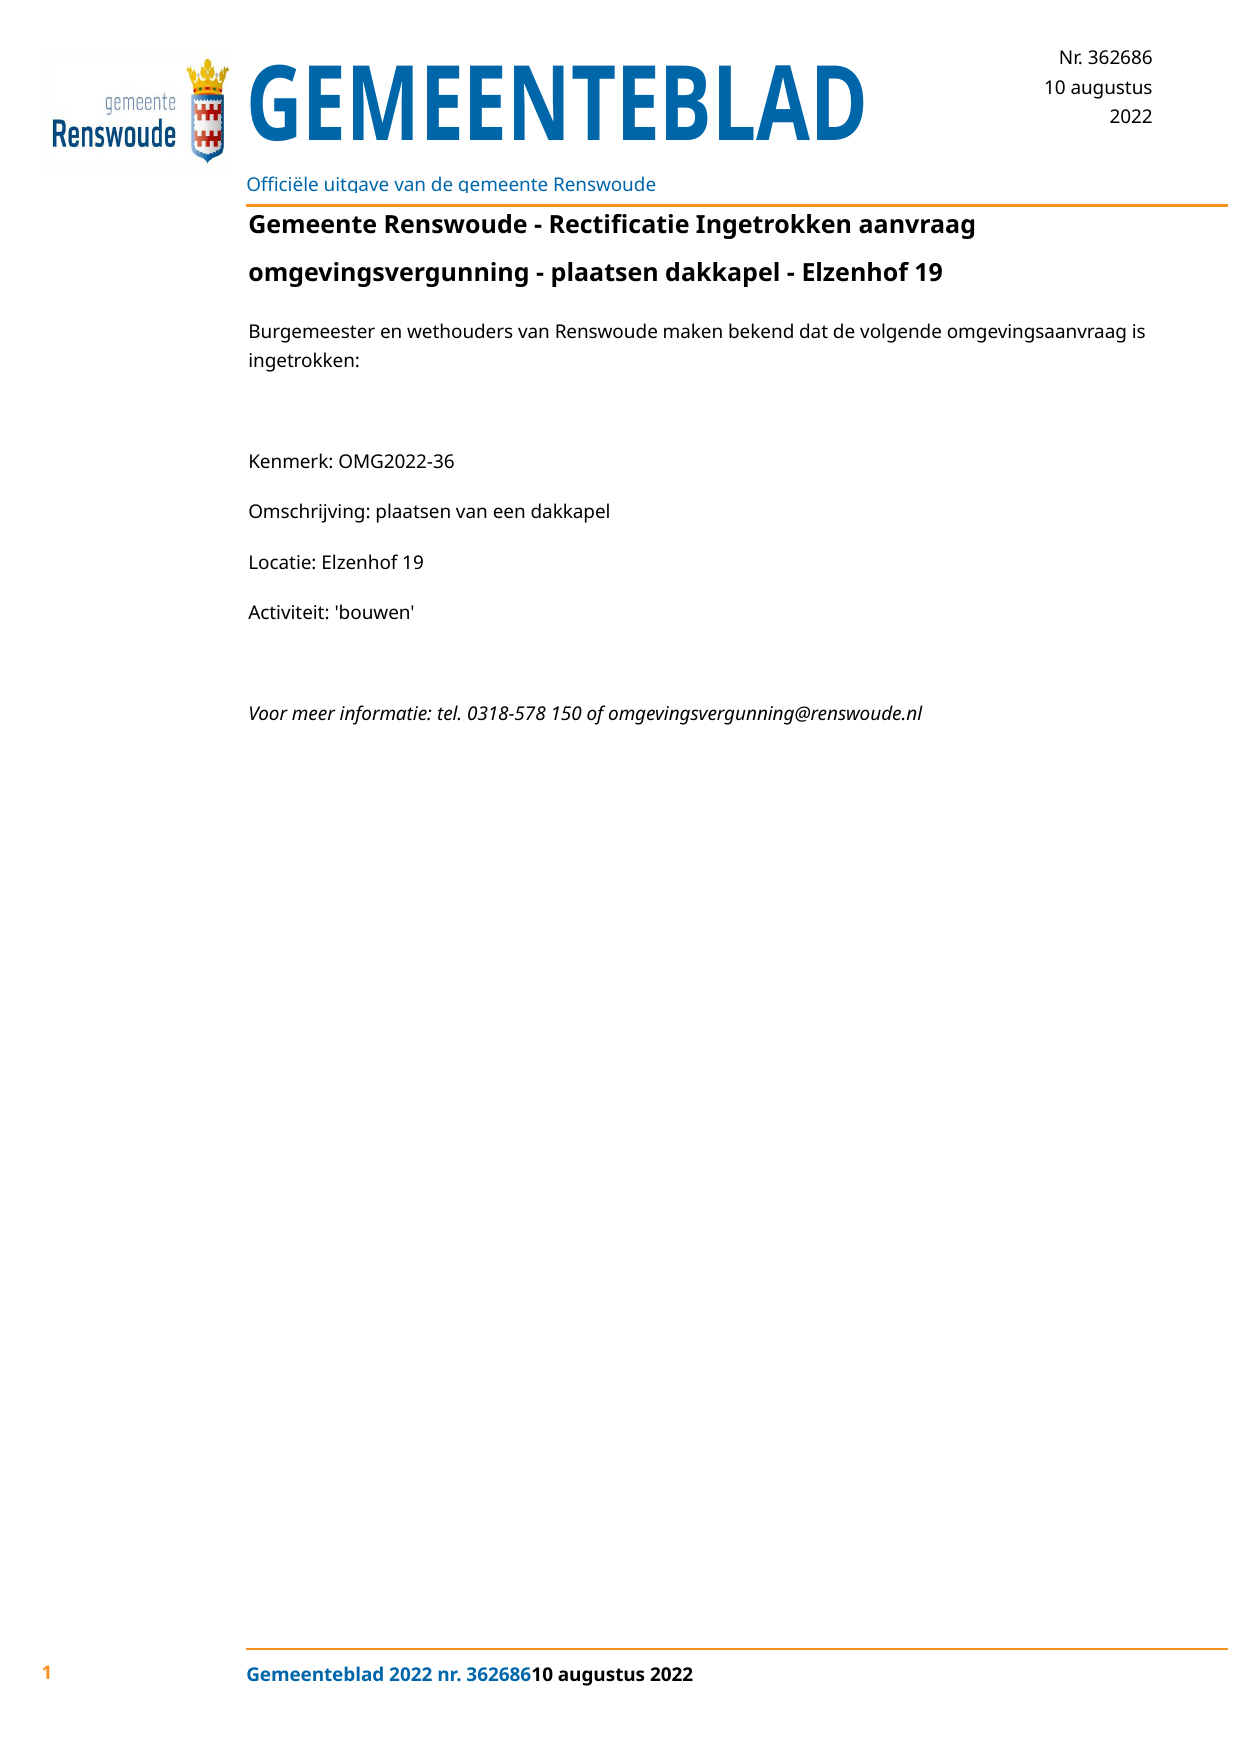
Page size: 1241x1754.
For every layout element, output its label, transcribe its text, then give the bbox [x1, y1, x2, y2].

text Gemeente Renswoude - Rectificatie Ingetrokken aanvraag omgevingsvergunning - plaatsen dakkapel - Elzenhof 19 [248, 207, 1152, 288]
text Burgemeester en wethouders van Renswoude maken bekend dat de volgende omgevingsaanvraag is ingetrokken: [248, 318, 1152, 373]
picture [41, 47, 231, 172]
text Locatie: Elzenhof 19 [248, 549, 1152, 575]
text Activiteit: 'bouwen' [248, 599, 1152, 625]
text Kenmerk: OMG2022-36 [248, 448, 1152, 474]
text Omschrijving: plaatsen van een dakkapel [248, 499, 1152, 524]
text Voor meer informatie: tel. 0318-578 150 of omgevingsvergunning@renswoude.nl [248, 700, 1152, 726]
